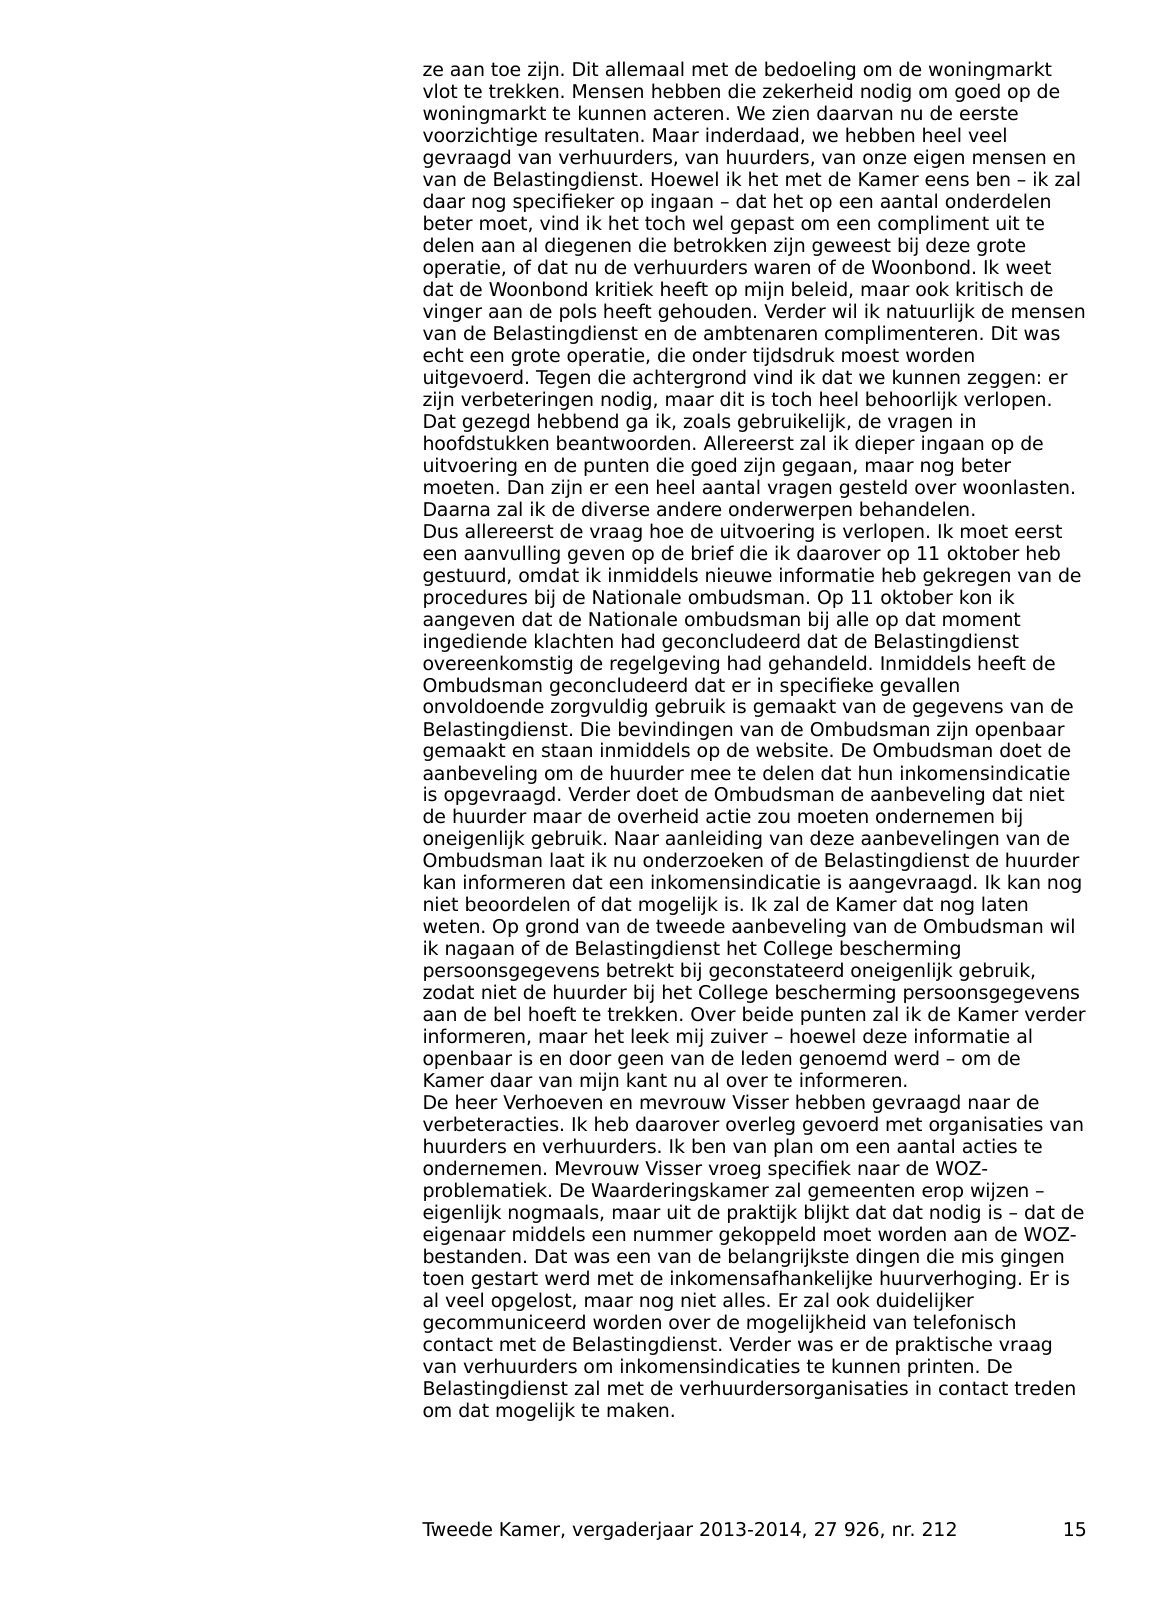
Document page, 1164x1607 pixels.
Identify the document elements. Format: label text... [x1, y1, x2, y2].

text De heer Verhoeven en mevrouw Visser hebben gevraagd naar de verbeteracties. Ik heb daarover overleg gevoerd met organisaties van huurders en verhuurders. Ik ben van plan om een aantal acties te ondernemen. Mevrouw Visser vroeg specifiek naar de WOZ-problematiek. De Waarderingskamer zal gemeenten erop wijzen – eigenlijk nogmaals, maar uit de praktijk blijkt dat dat nodig is – dat de eigenaar middels een nummer gekoppeld moet worden aan de WOZ-bestanden. Dat was een van de belangrijkste dingen die mis gingen toen gestart werd met de inkomensafhankelijke huurverhoging. Er is al veel opgelost, maar nog niet alles. Er zal ook duidelijker gecommuniceerd worden over de mogelijkheid van telefonisch contact met de Belastingdienst. Verder was er de praktische vraag van verhuurders om inkomensindicaties te kunnen printen. De Belastingdienst zal met de verhuurdersorganisaties in contact treden om dat mogelijk te maken. [422, 1092, 1087, 1422]
text Dus allereerst de vraag hoe de uitvoering is verlopen. Ik moet eerst een aanvulling geven op de brief die ik daarover op 11 oktober heb gestuurd, omdat ik inmiddels nieuwe informatie heb gekregen van de procedures bij de Nationale ombudsman. Op 11 oktober kon ik aangeven dat de Nationale ombudsman bij alle op dat moment ingediende klachten had geconcludeerd dat de Belastingdienst overeenkomstig de regelgeving had gehandeld. Inmiddels heeft de Ombudsman geconcludeerd dat er in specifieke gevallen onvoldoende zorgvuldig gebruik is gemaakt van de gegevens van de Belastingdienst. Die bevindingen van de Ombudsman zijn openbaar gemaakt en staan inmiddels op de website. De Ombudsman doet de aanbeveling om de huurder mee te delen dat hun inkomensindicatie is opgevraagd. Verder doet de Ombudsman de aanbeveling dat niet de huurder maar de overheid actie zou moeten ondernemen bij oneigenlijk gebruik. Naar aanleiding van deze aanbevelingen van de Ombudsman laat ik nu onderzoeken of de Belastingdienst de huurder kan informeren dat een inkomensindicatie is aangevraagd. Ik kan nog niet beoordelen of dat mogelijk is. Ik zal de Kamer dat nog laten weten. Op grond van de tweede aanbeveling van de Ombudsman wil ik nagaan of de Belastingdienst het College bescherming persoonsgegevens betrekt bij geconstateerd oneigenlijk gebruik, zodat niet de huurder bij het College bescherming persoonsgegevens aan de bel hoeft te trekken. Over beide punten zal ik de Kamer verder informeren, maar het leek mij zuiver – hoewel deze informatie al openbaar is en door geen van de leden genoemd werd – om de Kamer daar van mijn kant nu al over te informeren. [422, 521, 1087, 1092]
text Dat gezegd hebbend ga ik, zoals gebruikelijk, de vragen in hoofdstukken beantwoorden. Allereerst zal ik dieper ingaan op de uitvoering en de punten die goed zijn gegaan, maar nog beter moeten. Dan zijn er een heel aantal vragen gesteld over woonlasten. Daarna zal ik de diverse andere onderwerpen behandelen. [422, 411, 1087, 521]
text ze aan toe zijn. Dit allemaal met de bedoeling om de woningmarkt vlot te trekken. Mensen hebben die zekerheid nodig om goed op de woningmarkt te kunnen acteren. We zien daarvan nu de eerste voorzichtige resultaten. Maar inderdaad, we hebben heel veel gevraagd van verhuurders, van huurders, van onze eigen mensen en van de Belastingdienst. Hoewel ik het met de Kamer eens ben – ik zal daar nog specifieker op ingaan – dat het op een aantal onderdelen beter moet, vind ik het toch wel gepast om een compliment uit te delen aan al diegenen die betrokken zijn geweest bij deze grote operatie, of dat nu de verhuurders waren of de Woonbond. Ik weet dat de Woonbond kritiek heeft op mijn beleid, maar ook kritisch de vinger aan de pols heeft gehouden. Verder wil ik natuurlijk de mensen van de Belastingdienst en de ambtenaren complimenteren. Dit was echt een grote operatie, die onder tijdsdruk moest worden uitgevoerd. Tegen die achtergrond vind ik dat we kunnen zeggen: er zijn verbeteringen nodig, maar dit is toch heel behoorlijk verlopen. [422, 59, 1087, 411]
